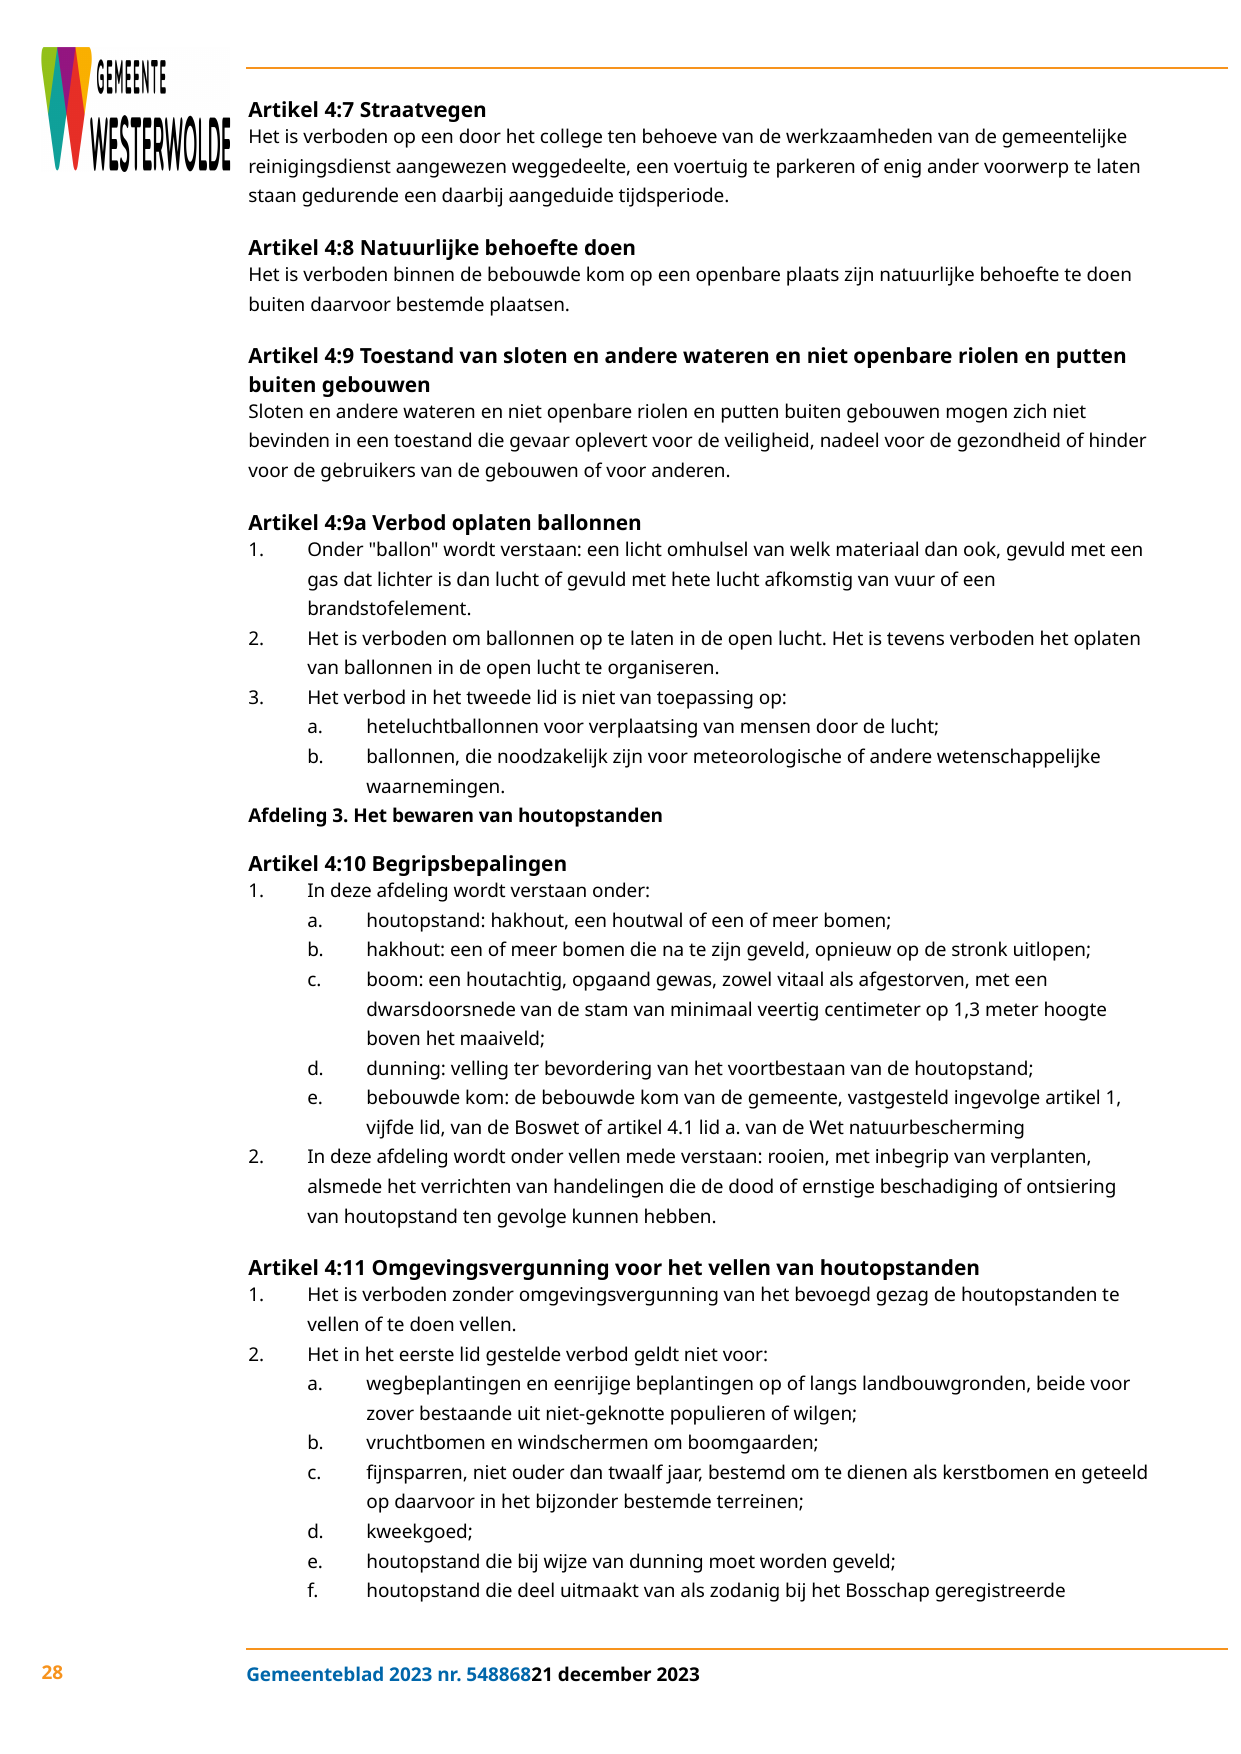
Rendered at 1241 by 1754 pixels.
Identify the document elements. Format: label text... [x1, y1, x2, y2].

list hakhout: een of meer bomen die na te zijn geveld, opnieuw op de stronk uitlopen; [307, 937, 1152, 962]
text Artikel 4:9a Verbod oplaten ballonnen [248, 508, 1152, 536]
list Onder "ballon" wordt verstaan: een licht omhulsel van welk materiaal dan ook, gevuld met een gas dat lichter is dan lucht of gevuld met hete lucht afkomstig van vuur of een brandstofelement. [248, 536, 1152, 621]
list Het verbod in het tweede lid is niet van toepassing op: [248, 684, 1152, 710]
list dunning: velling ter bevordering van het voortbestaan van de houtopstand; [307, 1055, 1152, 1081]
list fijnsparren, niet ouder dan twaalf jaar, bestemd om te dienen als kerstbomen en geteeld op daarvoor in het bijzonder bestemde terreinen; [307, 1459, 1152, 1514]
picture [41, 47, 231, 172]
text Het is verboden op een door het college ten behoeve van de werkzaamheden van de gemeentelijke reinigingsdienst aangewezen weggedeelte, een voertuig te parkeren of enig ander voorwerp te laten staan gedurende een daarbij aangeduide tijdsperiode. [248, 123, 1152, 208]
list ballonnen, die noodzakelijk zijn voor meteorologische of andere wetenschappelijke waarnemingen. [307, 743, 1152, 798]
text Artikel 4:11 Omgevingsvergunning voor het vellen van houtopstanden [248, 1253, 1152, 1282]
list houtopstand die deel uitmaakt van als zodanig bij het Bosschap geregistreerde [307, 1577, 1152, 1603]
text Artikel 4:9 Toestand van sloten en andere wateren en niet openbare riolen en putten buiten gebouwen [248, 341, 1152, 398]
list vruchtbomen en windschermen om boomgaarden; [307, 1429, 1152, 1455]
list Het in het eerste lid gestelde verbod geldt niet voor: [248, 1341, 1152, 1367]
list houtopstand die bij wijze van dunning moet worden geveld; [307, 1548, 1152, 1574]
text Artikel 4:8 Natuurlijke behoefte doen [248, 233, 1152, 261]
text Artikel 4:10 Begripsbepalingen [248, 849, 1152, 877]
list kweekgoed; [307, 1518, 1152, 1544]
text Afdeling 3. Het bewaren van houtopstanden [248, 802, 1152, 828]
list In deze afdeling wordt verstaan onder: [248, 877, 1152, 903]
list Het is verboden om ballonnen op te laten in de open lucht. Het is tevens verboden het oplaten van ballonnen in de open lucht te organiseren. [248, 625, 1152, 680]
list bebouwde kom: de bebouwde kom van de gemeente, vastgesteld ingevolge artikel 1, vijfde lid, van de Boswet of artikel 4.1 lid a. van de Wet natuurbescherming [307, 1084, 1152, 1140]
list houtopstand: hakhout, een houtwal of een of meer bomen; [307, 907, 1152, 933]
list Het is verboden zonder omgevingsvergunning van het bevoegd gezag de houtopstanden te vellen of te doen vellen. [248, 1282, 1152, 1337]
text Artikel 4:7 Straatvegen [248, 95, 1152, 123]
list boom: een houtachtig, opgaand gewas, zowel vitaal als afgestorven, met een dwarsdoorsnede van de stam van minimaal veertig centimeter op 1,3 meter hoogte boven het maaiveld; [307, 966, 1152, 1051]
list wegbeplantingen en eenrijige beplantingen op of langs landbouwgronden, beide voor zover bestaande uit niet-geknotte populieren of wilgen; [307, 1370, 1152, 1426]
list In deze afdeling wordt onder vellen mede verstaan: rooien, met inbegrip van verplanten, alsmede het verrichten van handelingen die de dood of ernstige beschadiging of ontsiering van houtopstand ten gevolge kunnen hebben. [248, 1144, 1152, 1228]
text Het is verboden binnen de bebouwde kom op een openbare plaats zijn natuurlijke behoefte te doen buiten daarvoor bestemde plaatsen. [248, 261, 1152, 317]
list heteluchtballonnen voor verplaatsing van mensen door de lucht; [307, 714, 1152, 739]
text Sloten en andere wateren en niet openbare riolen en putten buiten gebouwen mogen zich niet bevinden in een toestand die gevaar oplevert voor de veiligheid, nadeel voor de gezondheid of hinder voor de gebruikers van de gebouwen of voor anderen. [248, 398, 1152, 483]
